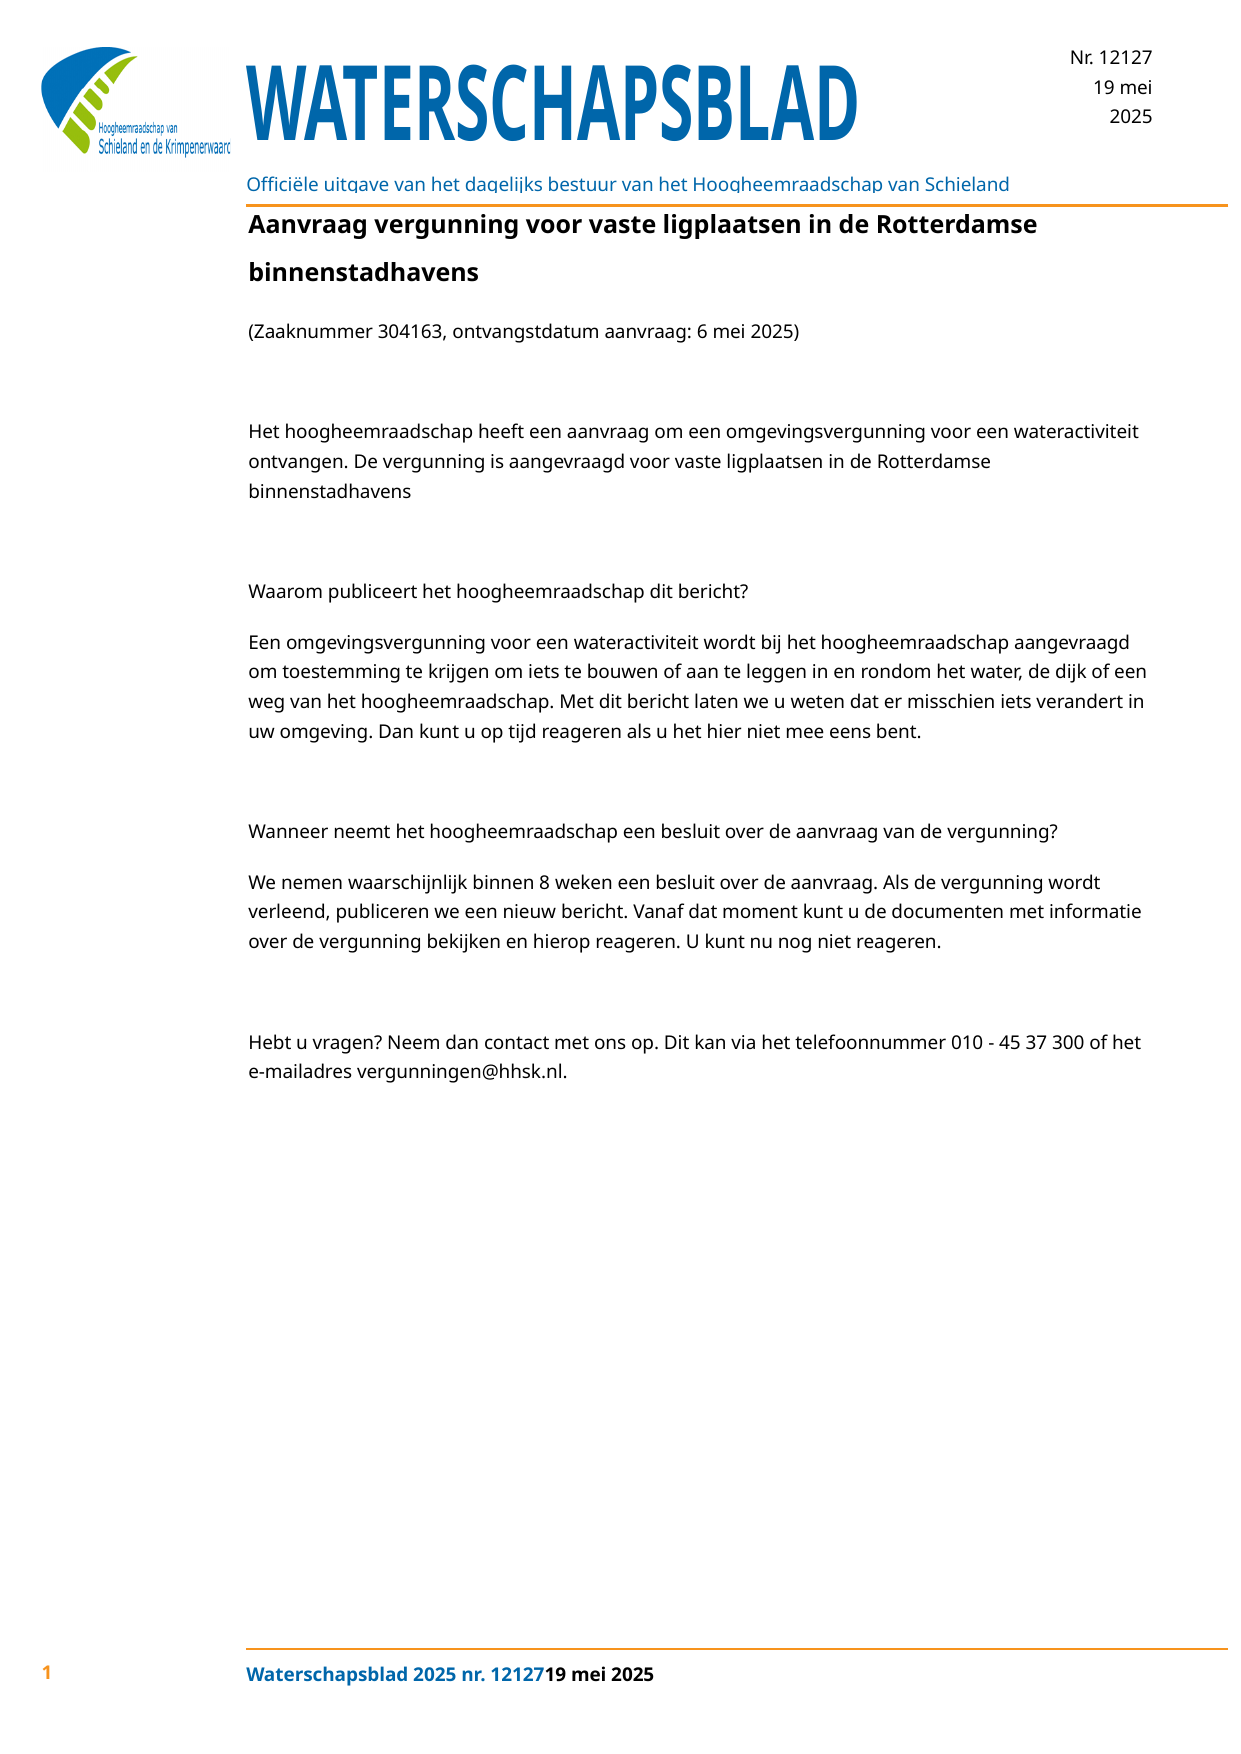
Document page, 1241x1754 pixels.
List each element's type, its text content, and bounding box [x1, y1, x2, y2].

text Waarom publiceert het hoogheemraadschap dit bericht? [248, 579, 1152, 604]
text We nemen waarschijnlijk binnen 8 weken een besluit over de aanvraag. Als de vergunning wordt verleend, publiceren we een nieuw bericht. Vanaf dat moment kunt u de documenten met informatie over de vergunning bekijken en hierop reageren. U kunt nu nog niet reageren. [248, 869, 1152, 954]
text Aanvraag vergunning voor vaste ligplaatsen in de Rotterdamse binnenstadhavens [248, 207, 1152, 288]
text Hebt u vragen? Neem dan contact met ons op. Dit kan via het telefoonnummer 010 - 45 37 300 of het e-mailadres vergunningen@hhsk.nl. [248, 1029, 1152, 1084]
picture [41, 47, 231, 172]
text Het hoogheemraadschap heeft een aanvraag om een omgevingsvergunning voor een wateractiviteit ontvangen. De vergunning is aangevraagd voor vaste ligplaatsen in de Rotterdamse binnenstadhavens [248, 419, 1152, 504]
text (Zaaknummer 304163, ontvangstdatum aanvraag: 6 mei 2025) [248, 318, 1152, 344]
text Wanneer neemt het hoogheemraadschap een besluit over de aanvraag van de vergunning? [248, 819, 1152, 844]
text Een omgevingsvergunning voor een wateractiviteit wordt bij het hoogheemraadschap aangevraagd om toestemming te krijgen om iets te bouwen of aan te leggen in en rondom het water, de dijk of een weg van het hoogheemraadschap. Met dit bericht laten we u weten dat er misschien iets verandert in uw omgeving. Dan kunt u op tijd reageren als u het hier niet mee eens bent. [248, 629, 1152, 744]
